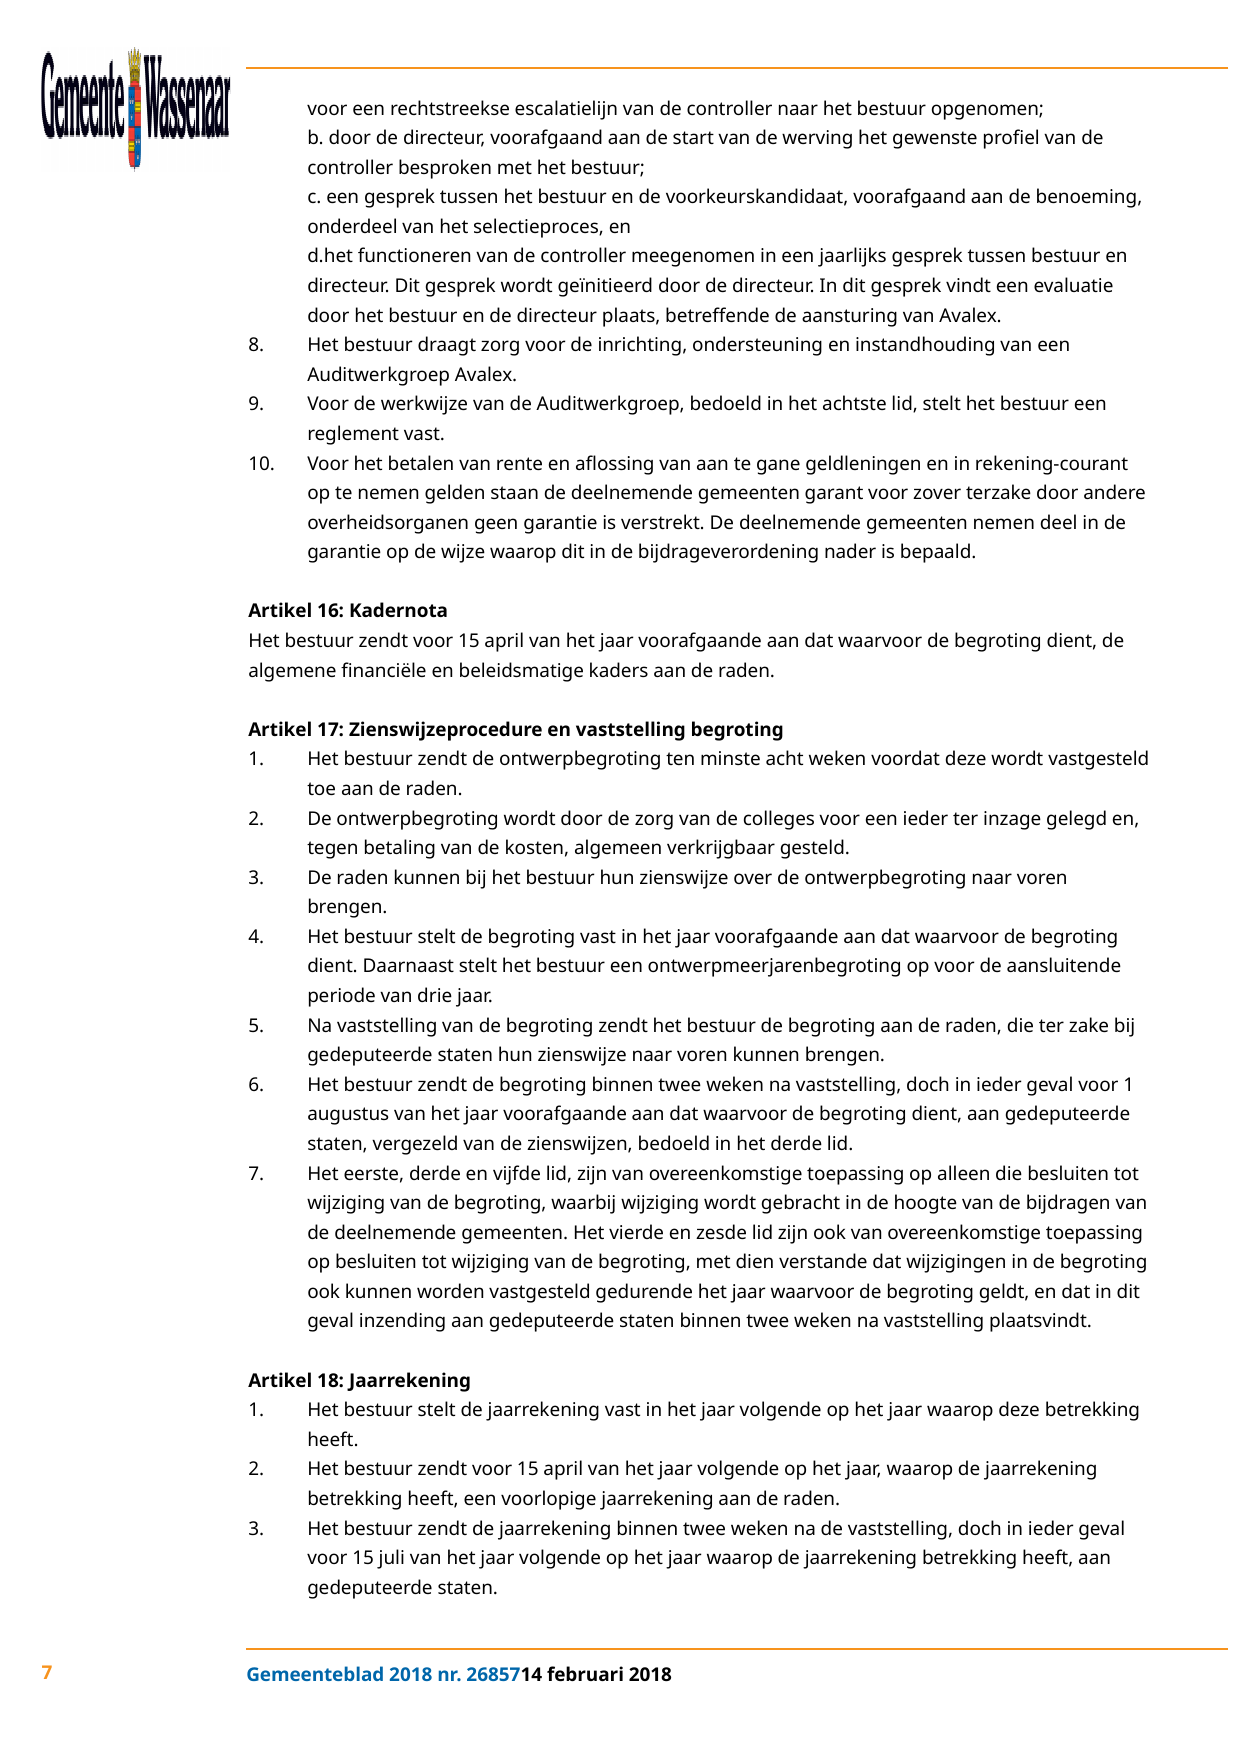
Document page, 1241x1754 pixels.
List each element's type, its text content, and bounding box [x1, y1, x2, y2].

list Het eerste, derde en vijfde lid, zijn van overeenkomstige toepassing op alleen die besluiten tot wijziging van de begroting, waarbij wijziging wordt gebracht in de hoogte van de bijdragen van de deelnemende gemeenten. Het vierde en zesde lid zijn ook van overeenkomstige toepassing op besluiten tot wijziging van de begroting, met dien verstande dat wijzigingen in de begroting ook kunnen worden vastgesteld gedurende het jaar waarvoor de begroting geldt, en dat in dit geval inzending aan gedeputeerde staten binnen twee weken na vaststelling plaatsvindt. [248, 1160, 1152, 1333]
list Het bestuur stelt de begroting vast in het jaar voorafgaande aan dat waarvoor de begroting dient. Daarnaast stelt het bestuur een ontwerpmeerjarenbegroting op voor de aansluitende periode van drie jaar. [248, 923, 1152, 1008]
text Artikel 18: Jaarrekening [248, 1367, 1152, 1393]
list Het bestuur zendt voor 15 april van het jaar volgende op het jaar, waarop de jaarrekening betrekking heeft, een voorlopige jaarrekening aan de raden. [248, 1456, 1152, 1511]
list Het bestuur zendt de begroting binnen twee weken na vaststelling, doch in ieder geval voor 1 augustus van het jaar voorafgaande aan dat waarvoor de begroting dient, aan gedeputeerde staten, vergezeld van de zienswijzen, bedoeld in het derde lid. [248, 1071, 1152, 1156]
list b. door de directeur, voorafgaand aan de start van de werving het gewenste profiel van de controller besproken met het bestuur; [248, 124, 1152, 180]
picture [41, 47, 231, 172]
list c. een gesprek tussen het bestuur en de voorkeurskandidaat, voorafgaand aan de benoeming, onderdeel van het selectieproces, en [248, 183, 1152, 239]
text Artikel 17: Zienswijzeprocedure en vaststelling begroting [248, 716, 1152, 742]
list De ontwerpbegroting wordt door de zorg van de colleges voor een ieder ter inzage gelegd en, tegen betaling van de kosten, algemeen verkrijgbaar gesteld. [248, 805, 1152, 860]
list Het bestuur stelt de jaarrekening vast in het jaar volgende op het jaar waarop deze betrekking heeft. [248, 1396, 1152, 1452]
list Na vaststelling van de begroting zendt het bestuur de begroting aan de raden, die ter zake bij gedeputeerde staten hun zienswijze naar voren kunnen brengen. [248, 1012, 1152, 1067]
list Het bestuur draagt zorg voor de inrichting, ondersteuning en instandhouding van een Auditwerkgroep Avalex. [248, 331, 1152, 387]
list Het bestuur zendt de jaarrekening binnen twee weken na de vaststelling, doch in ieder geval voor 15 juli van het jaar volgende op het jaar waarop de jaarrekening betrekking heeft, aan gedeputeerde staten. [248, 1515, 1152, 1600]
list Het bestuur zendt de ontwerpbegroting ten minste acht weken voordat deze wordt vastgesteld toe aan de raden. [248, 746, 1152, 801]
list d.het functioneren van de controller meegenomen in een jaarlijks gesprek tussen bestuur en directeur. Dit gesprek wordt geïnitieerd door de directeur. In dit gesprek vindt een evaluatie door het bestuur en de directeur plaats, betreffende de aansturing van Avalex. [248, 243, 1152, 328]
text Artikel 16: Kadernota [248, 598, 1152, 623]
list Voor de werkwijze van de Auditwerkgroep, bedoeld in het achtste lid, stelt het bestuur een reglement vast. [248, 391, 1152, 446]
list De raden kunnen bij het bestuur hun zienswijze over de ontwerpbegroting naar voren brengen. [248, 864, 1152, 919]
list voor een rechtstreekse escalatielijn van de controller naar het bestuur opgenomen; [248, 95, 1152, 121]
list Voor het betalen van rente en aflossing van aan te gane geldleningen en in rekening-courant op te nemen gelden staan de deelnemende gemeenten garant voor zover terzake door andere overheidsorganen geen garantie is verstrekt. De deelnemende gemeenten nemen deel in de garantie op de wijze waarop dit in de bijdrageverordening nader is bepaald. [248, 450, 1152, 564]
text Het bestuur zendt voor 15 april van het jaar voorafgaande aan dat waarvoor de begroting dient, de algemene financiële en beleidsmatige kaders aan de raden. [248, 627, 1152, 683]
